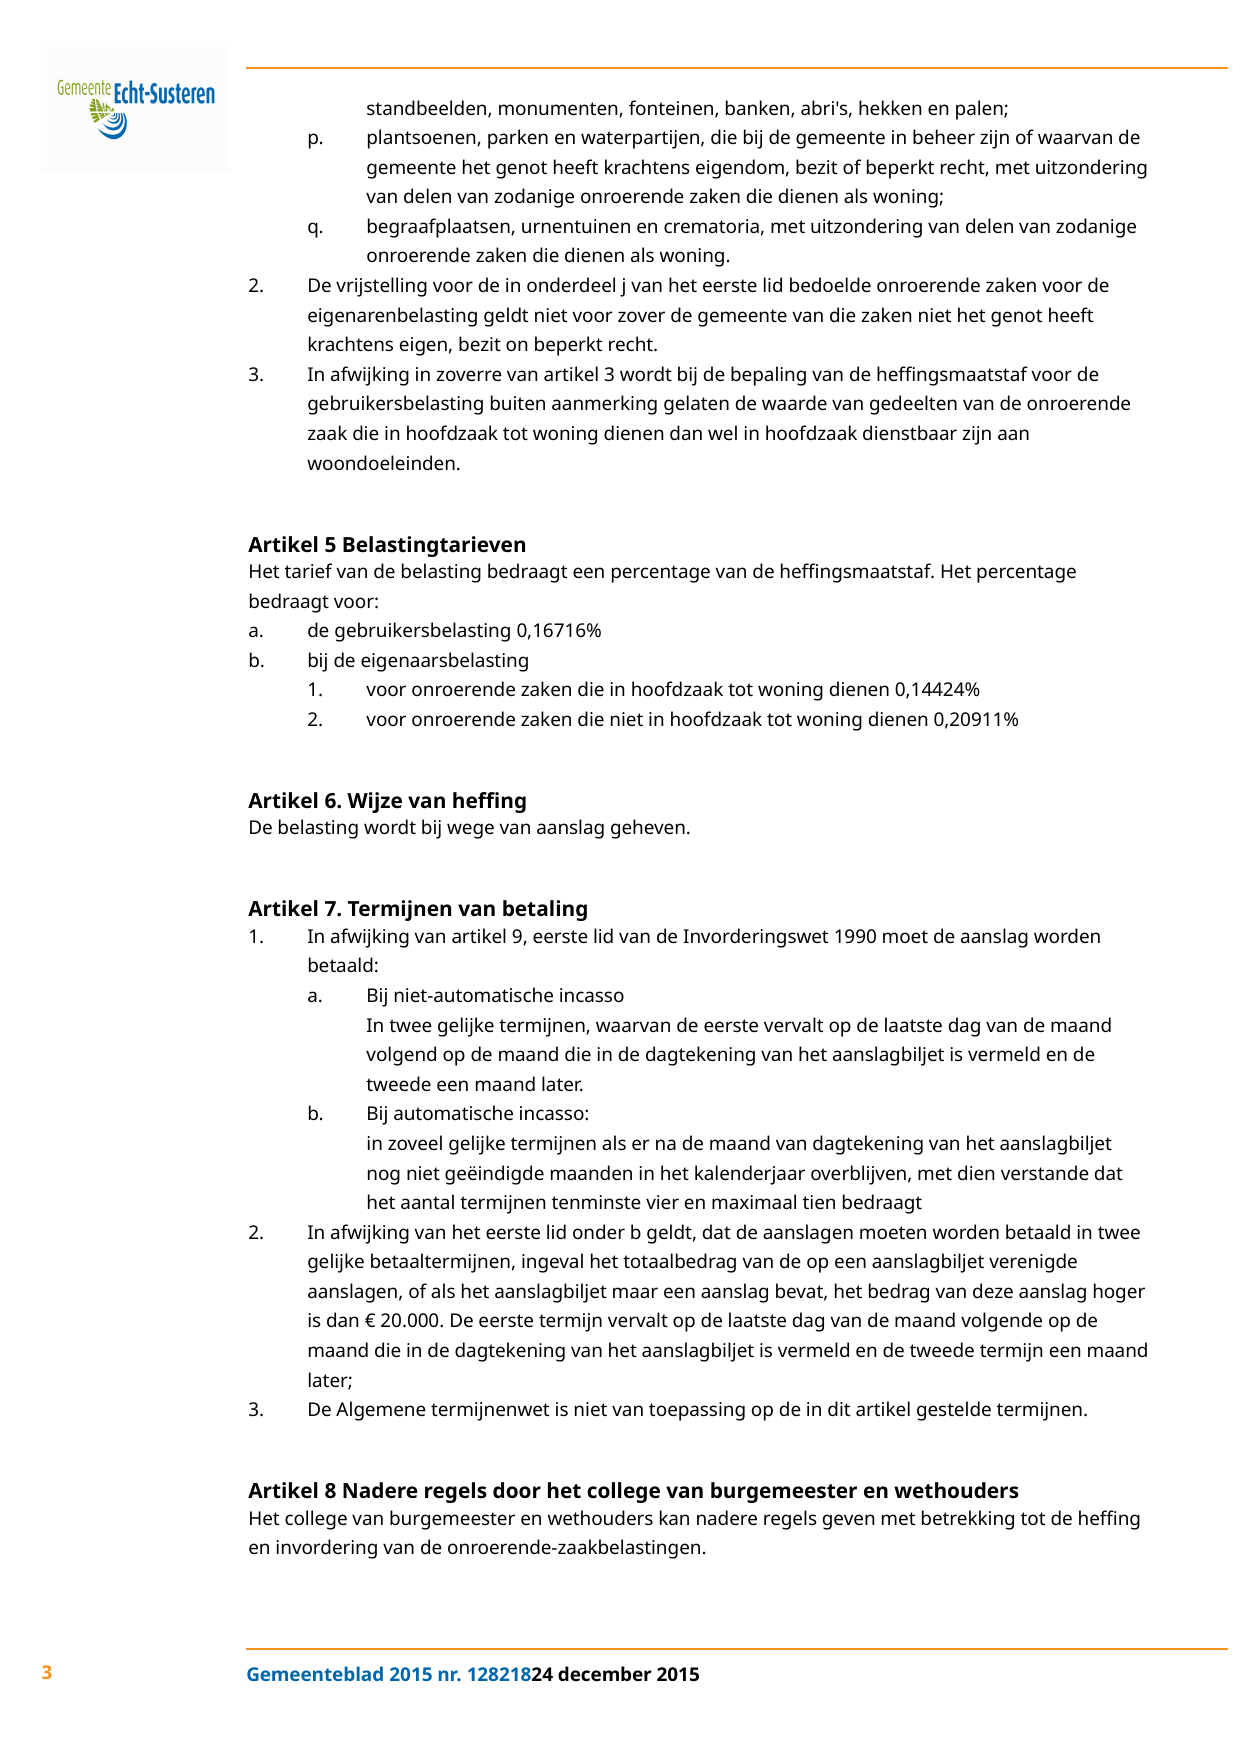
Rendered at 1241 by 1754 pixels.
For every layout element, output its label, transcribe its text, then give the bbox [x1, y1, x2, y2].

list standbeelden, monumenten, fonteinen, banken, abri's, hekken en palen; [307, 95, 1152, 121]
list plantsoenen, parken en waterpartijen, die bij de gemeente in beheer zijn of waarvan de gemeente het genot heeft krachtens eigendom, bezit of beperkt recht, met uitzondering van delen van zodanige onroerende zaken die dienen als woning; [307, 124, 1152, 209]
text De belasting wordt bij wege van aanslag geheven. [248, 814, 1152, 840]
list In twee gelijke termijnen, waarvan de eerste vervalt op de laatste dag van de maand volgend op de maand die in de dagtekening van het aanslagbiljet is vermeld en de tweede een maand later. [307, 1012, 1152, 1097]
text Artikel 6. Wijze van heffing [248, 786, 1152, 814]
list In afwijking in zoverre van artikel 3 wordt bij de bepaling van de heffingsmaatstaf voor de gebruikersbelasting buiten aanmerking gelaten de waarde van gedeelten van de onroerende zaak die in hoofdzaak tot woning dienen dan wel in hoofdzaak dienstbaar zijn aan woondoeleinden. [248, 361, 1152, 476]
text Het tarief van de belasting bedraagt een percentage van de heffingsmaatstaf. Het percentage bedraagt voor: [248, 558, 1152, 613]
list In afwijking van het eerste lid onder b geldt, dat de aanslagen moeten worden betaald in twee gelijke betaaltermijnen, ingeval het totaalbedrag van de op een aanslagbiljet verenigde aanslagen, of als het aanslagbiljet maar een aanslag bevat, het bedrag van deze aanslag hoger is dan € 20.000. De eerste termijn vervalt op de laatste dag van de maand volgende op de maand die in de dagtekening van het aanslagbiljet is vermeld en de tweede termijn een maand later; [248, 1219, 1152, 1392]
text Het college van burgemeester en wethouders kan nadere regels geven met betrekking tot de heffing en invordering van de onroerende-zaakbelastingen. [248, 1505, 1152, 1560]
list De vrijstelling voor de in onderdeel j van het eerste lid bedoelde onroerende zaken voor de eigenarenbelasting geldt niet voor zover de gemeente van die zaken niet het genot heeft krachtens eigen, bezit on beperkt recht. [248, 272, 1152, 357]
list begraafplaatsen, urnentuinen en crematoria, met uitzondering van delen van zodanige onroerende zaken die dienen als woning. [307, 213, 1152, 268]
list De Algemene termijnenwet is niet van toepassing op de in dit artikel gestelde termijnen. [248, 1396, 1152, 1422]
text Artikel 5 Belastingtarieven [248, 530, 1152, 558]
picture [41, 47, 231, 172]
list voor onroerende zaken die in hoofdzaak tot woning dienen 0,14424% [307, 677, 1152, 702]
list voor onroerende zaken die niet in hoofdzaak tot woning dienen 0,20911% [307, 706, 1152, 732]
list de gebruikersbelasting 0,16716% [248, 617, 1152, 643]
list Bij niet-automatische incasso [307, 982, 1152, 1008]
list in zoveel gelijke termijnen als er na de maand van dagtekening van het aanslagbiljet nog niet geëindigde maanden in het kalenderjaar overblijven, met dien verstande dat het aantal termijnen tenminste vier en maximaal tien bedraagt [307, 1130, 1152, 1215]
text Artikel 8 Nadere regels door het college van burgemeester en wethouders [248, 1476, 1152, 1505]
list In afwijking van artikel 9, eerste lid van de Invorderingswet 1990 moet de aanslag worden betaald: [248, 923, 1152, 978]
list Bij automatische incasso: [307, 1101, 1152, 1126]
text Artikel 7. Termijnen van betaling [248, 894, 1152, 923]
list bij de eigenaarsbelasting [248, 647, 1152, 673]
